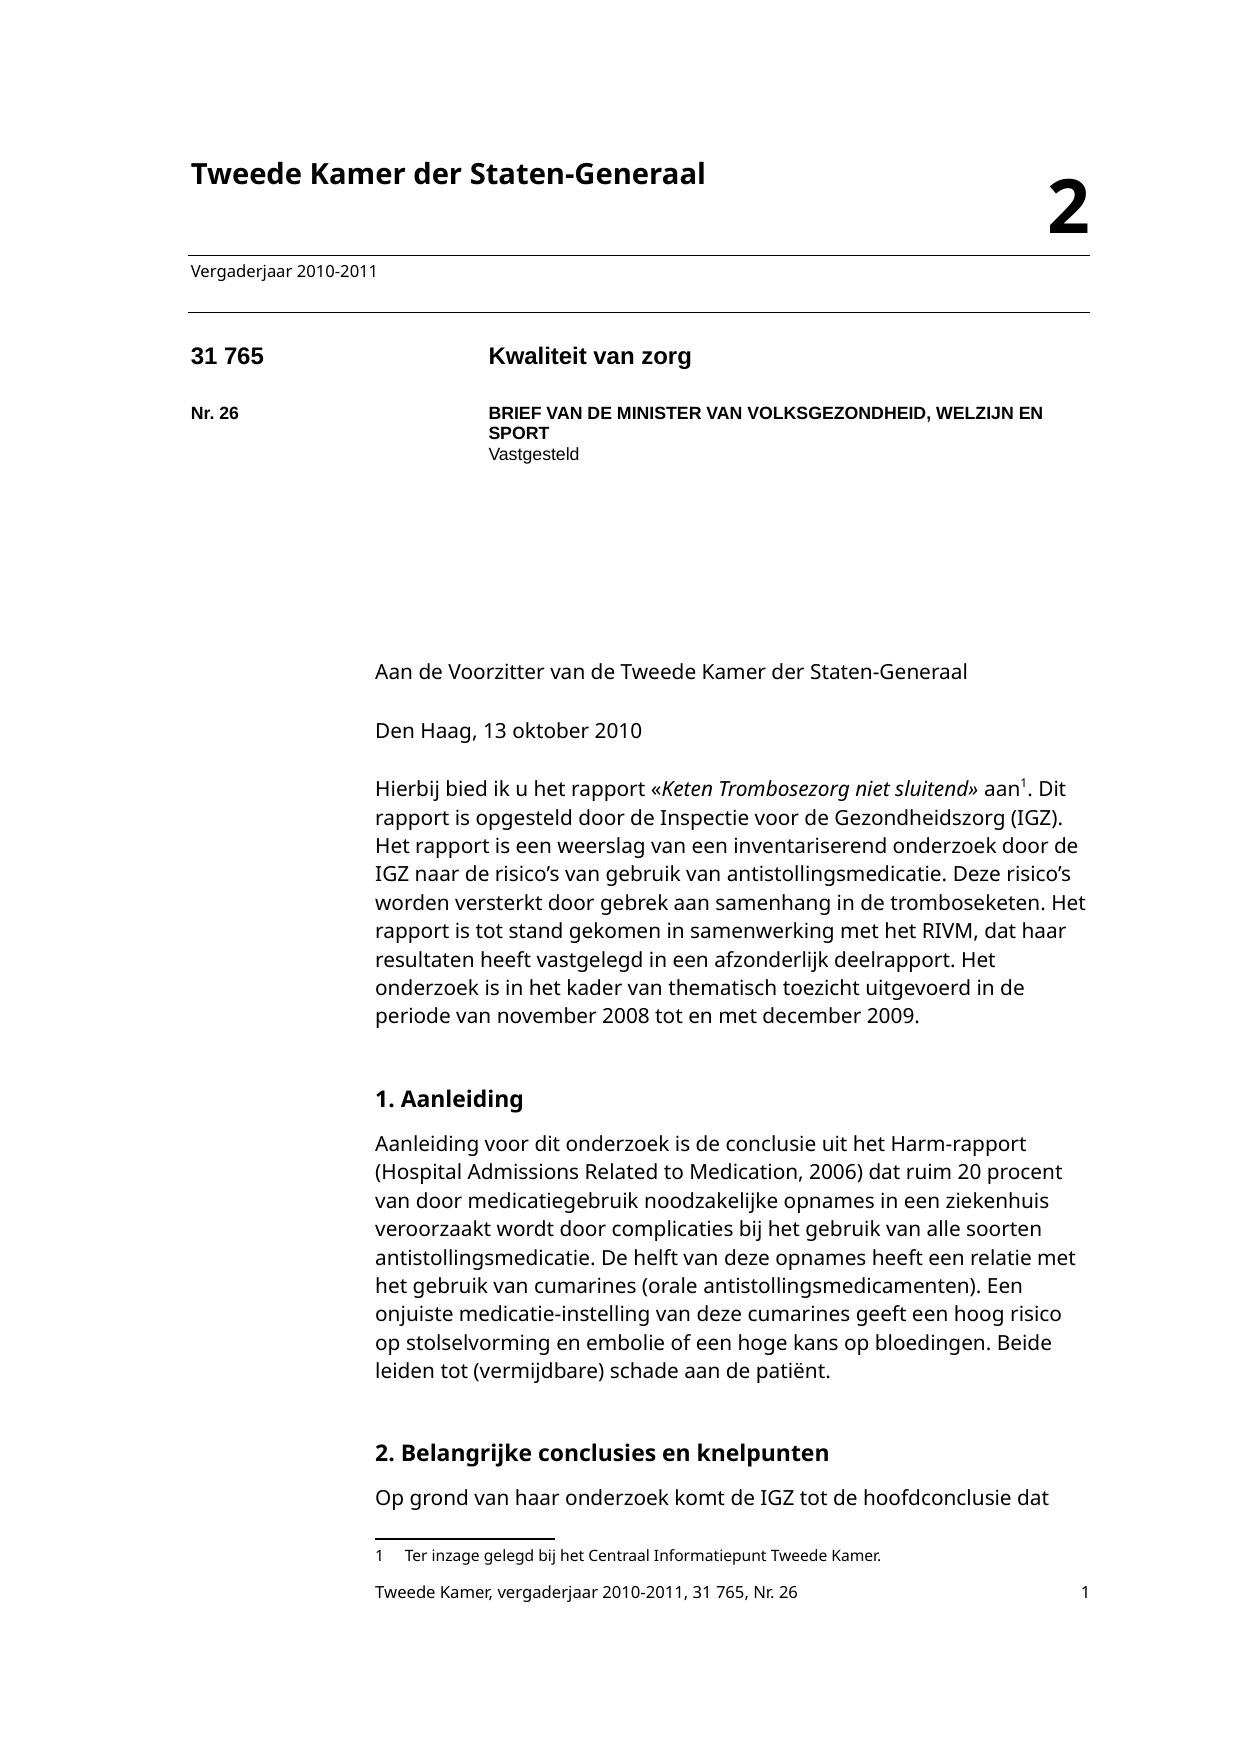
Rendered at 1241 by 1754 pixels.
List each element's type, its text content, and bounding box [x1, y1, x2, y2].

text Op grond van haar onderzoek komt de IGZ tot de hoofdconclusie dat [375, 1483, 1090, 1512]
table_cell Kwaliteit van zorg [485, 339, 1090, 399]
text Aan de Voorzitter van de Tweede Kamer der Staten-Generaal [375, 657, 1090, 686]
table_cell BRIEF VAN DE MINISTER VAN VOLKSGEZONDHEID, WELZIJN EN SPORT Vastgesteld [485, 399, 1090, 539]
text Ter inzage gelegd bij het Centraal Informatiepunt Tweede Kamer. [375, 1538, 1090, 1566]
subtitle 2. Belangrijke conclusies en knelpunten [375, 1437, 1090, 1468]
table_cell [485, 313, 1090, 339]
table_cell [485, 256, 1090, 312]
table_cell Vergaderjaar 2010-2011 [188, 256, 485, 312]
subtitle 1. Aanleiding [375, 1083, 1090, 1114]
table_cell [188, 313, 485, 339]
text Hierbij bied ik u het rapport «Keten Trombosezorg niet sluitend» aan. Dit rapport is opgesteld door de Inspectie voor de Gezondheidszorg (IGZ). Het rapport is een weerslag van een inventariserend onderzoek door de IGZ naar de risico’s van gebruik van antistollingsmedicatie. Deze risico’s worden versterkt door gebrek aan samenhang in de tromboseketen. Het rapport is tot stand gekomen in samenwerking met het RIVM, dat haar resultaten heeft vastgelegd in een afzonderlijk deelrapport. Het onderzoek is in het kader van thematisch toezicht uitgevoerd in de periode van november 2008 tot en met december 2009. [375, 774, 1090, 1030]
text Den Haag, 13 oktober 2010 [375, 716, 1090, 744]
table_cell 31 765 [188, 339, 485, 399]
table_cell Nr. 26 [188, 399, 485, 539]
table_header 2 [910, 150, 1090, 255]
table_header Tweede Kamer der Staten-Generaal [188, 150, 909, 255]
text Aanleiding voor dit onderzoek is de conclusie uit het Harm-rapport (Hospital Admissions Related to Medication, 2006) dat ruim 20 procent van door medicatiegebruik noodzakelijke opnames in een ziekenhuis veroorzaakt wordt door complicaties bij het gebruik van alle soorten antistollingsmedicatie. De helft van deze opnames heeft een relatie met het gebruik van cumarines (orale antistollingsmedicamenten). Een onjuiste medicatie-instelling van deze cumarines geeft een hoog risico op stolselvorming en embolie of een hoge kans op bloedingen. Beide leiden tot (vermijdbare) schade aan de patiënt. [375, 1129, 1090, 1385]
